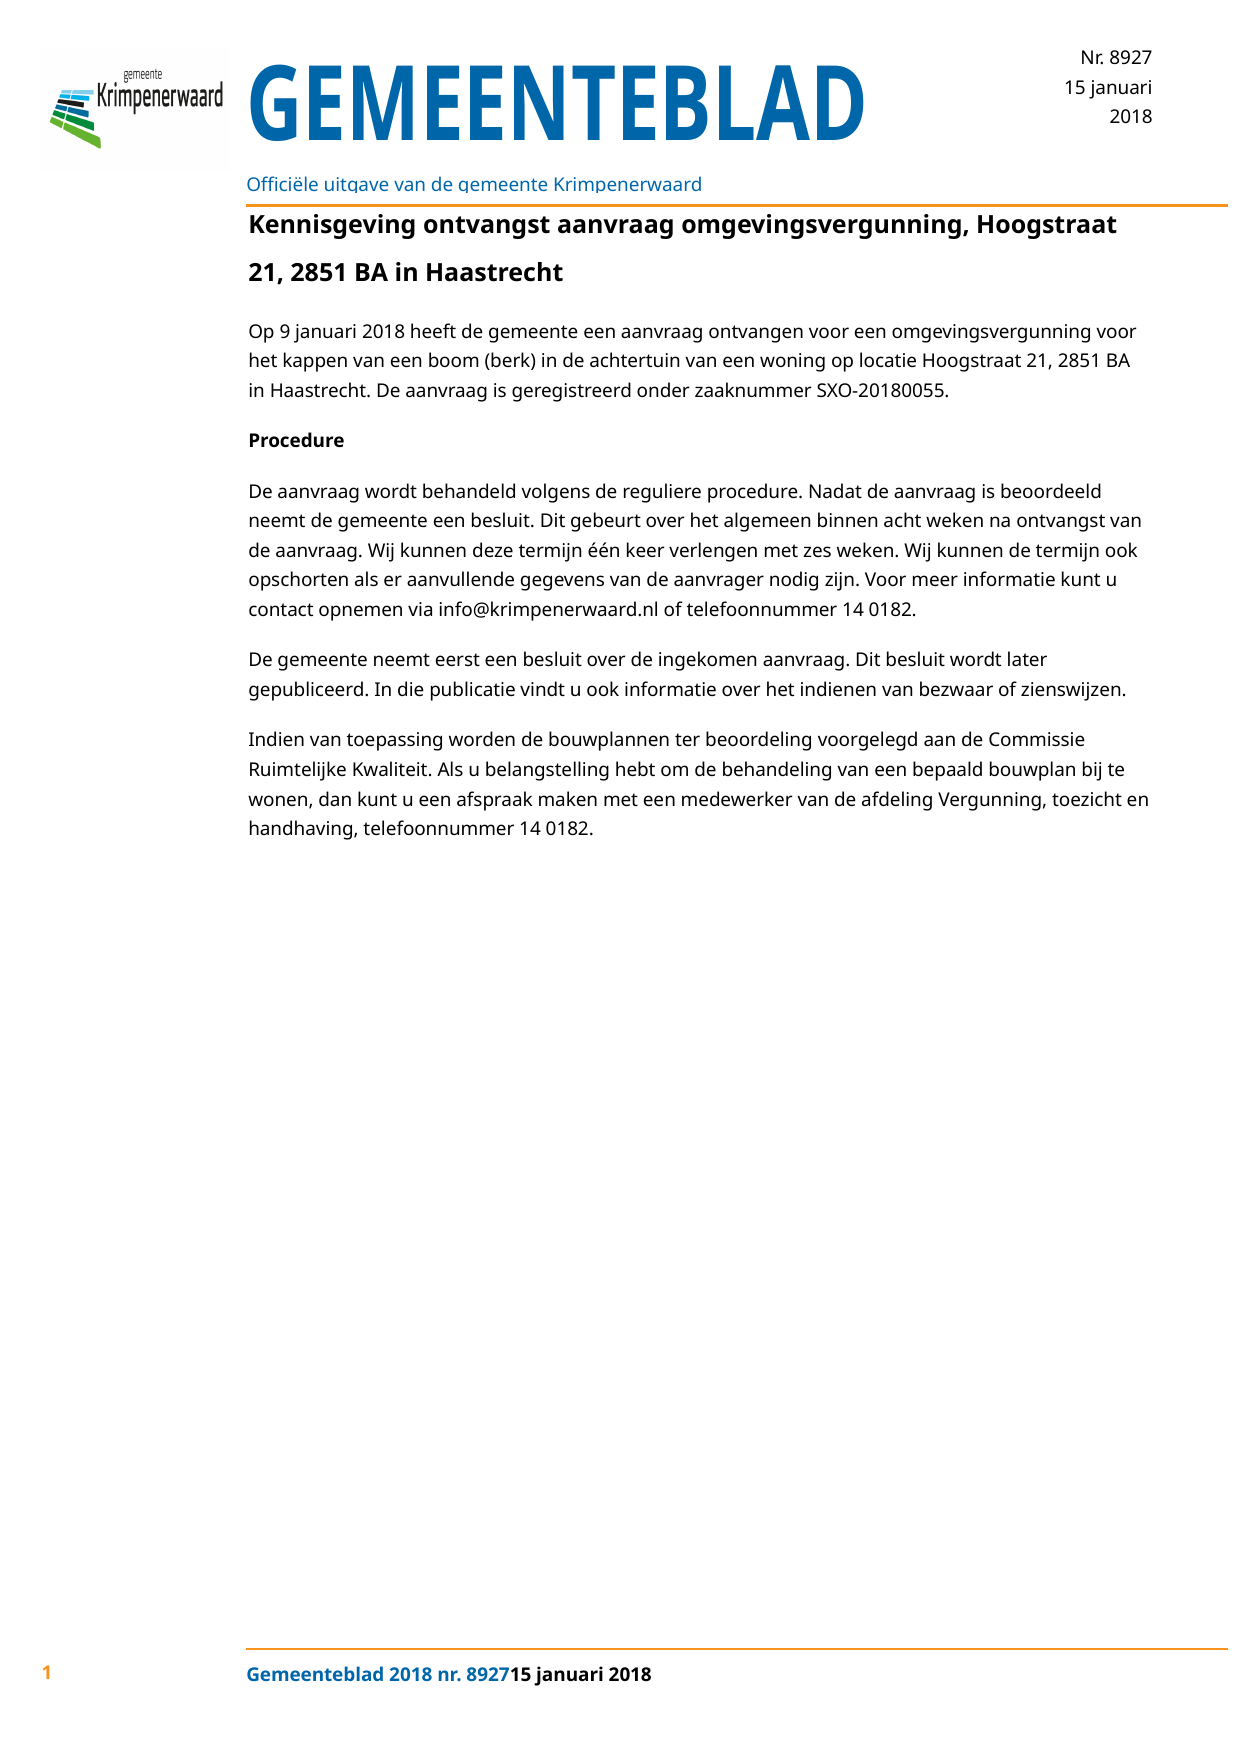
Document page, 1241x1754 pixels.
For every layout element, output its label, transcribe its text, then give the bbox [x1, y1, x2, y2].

text De gemeente neemt eerst een besluit over de ingekomen aanvraag. Dit besluit wordt later gepubliceerd. In die publicatie vindt u ook informatie over het indienen van bezwaar of zienswijzen. [248, 647, 1152, 702]
picture [41, 47, 231, 172]
text Procedure [248, 427, 1152, 453]
text Op 9 januari 2018 heeft de gemeente een aanvraag ontvangen voor een omgevingsvergunning voor het kappen van een boom (berk) in de achtertuin van een woning op locatie Hoogstraat 21, 2851 BA in Haastrecht. De aanvraag is geregistreerd onder zaaknummer SXO-20180055. [248, 318, 1152, 403]
text Indien van toepassing worden de bouwplannen ter beoordeling voorgelegd aan de Commissie Ruimtelijke Kwaliteit. Als u belangstelling hebt om de behandeling van een bepaald bouwplan bij te wonen, dan kunt u een afspraak maken met een medewerker van de afdeling Vergunning, toezicht en handhaving, telefoonnummer 14 0182. [248, 727, 1152, 841]
text Kennisgeving ontvangst aanvraag omgevingsvergunning, Hoogstraat 21, 2851 BA in Haastrecht [248, 207, 1152, 288]
text De aanvraag wordt behandeld volgens de reguliere procedure. Nadat de aanvraag is beoordeeld neemt de gemeente een besluit. Dit gebeurt over het algemeen binnen acht weken na ontvangst van de aanvraag. Wij kunnen deze termijn één keer verlengen met zes weken. Wij kunnen de termijn ook opschorten als er aanvullende gegevens van de aanvrager nodig zijn. Voor meer informatie kunt u contact opnemen via info@krimpenerwaard.nl of telefoonnummer 14 0182. [248, 478, 1152, 622]
